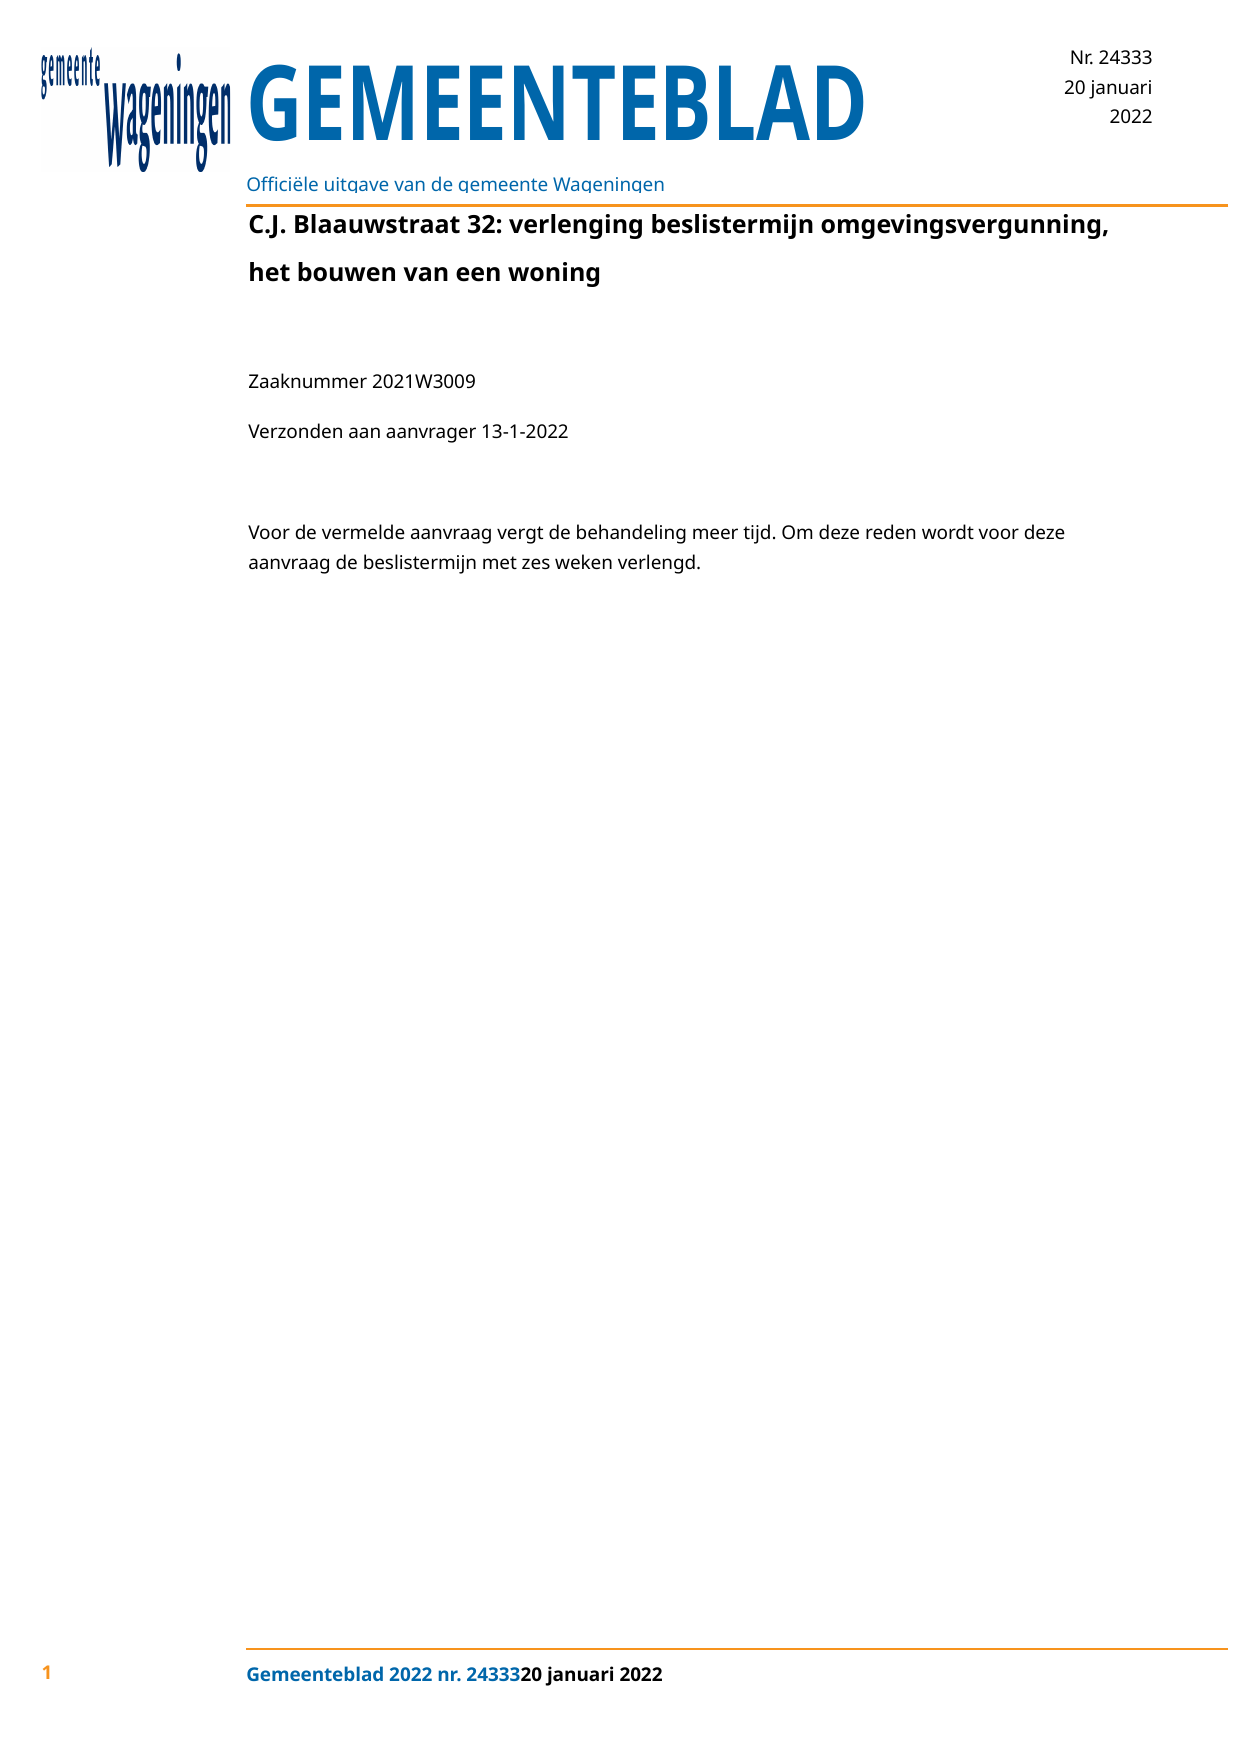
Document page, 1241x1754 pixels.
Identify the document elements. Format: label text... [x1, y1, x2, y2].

text Voor de vermelde aanvraag vergt de behandeling meer tijd. Om deze reden wordt voor deze aanvraag de beslistermijn met zes weken verlengd. [248, 519, 1152, 575]
text Verzonden aan aanvrager 13-1-2022 [248, 419, 1152, 444]
text Zaaknummer 2021W3009 [248, 368, 1152, 394]
picture [41, 47, 231, 172]
text C.J. Blaauwstraat 32: verlenging beslistermijn omgevingsvergunning, het bouwen van een woning [248, 207, 1152, 288]
